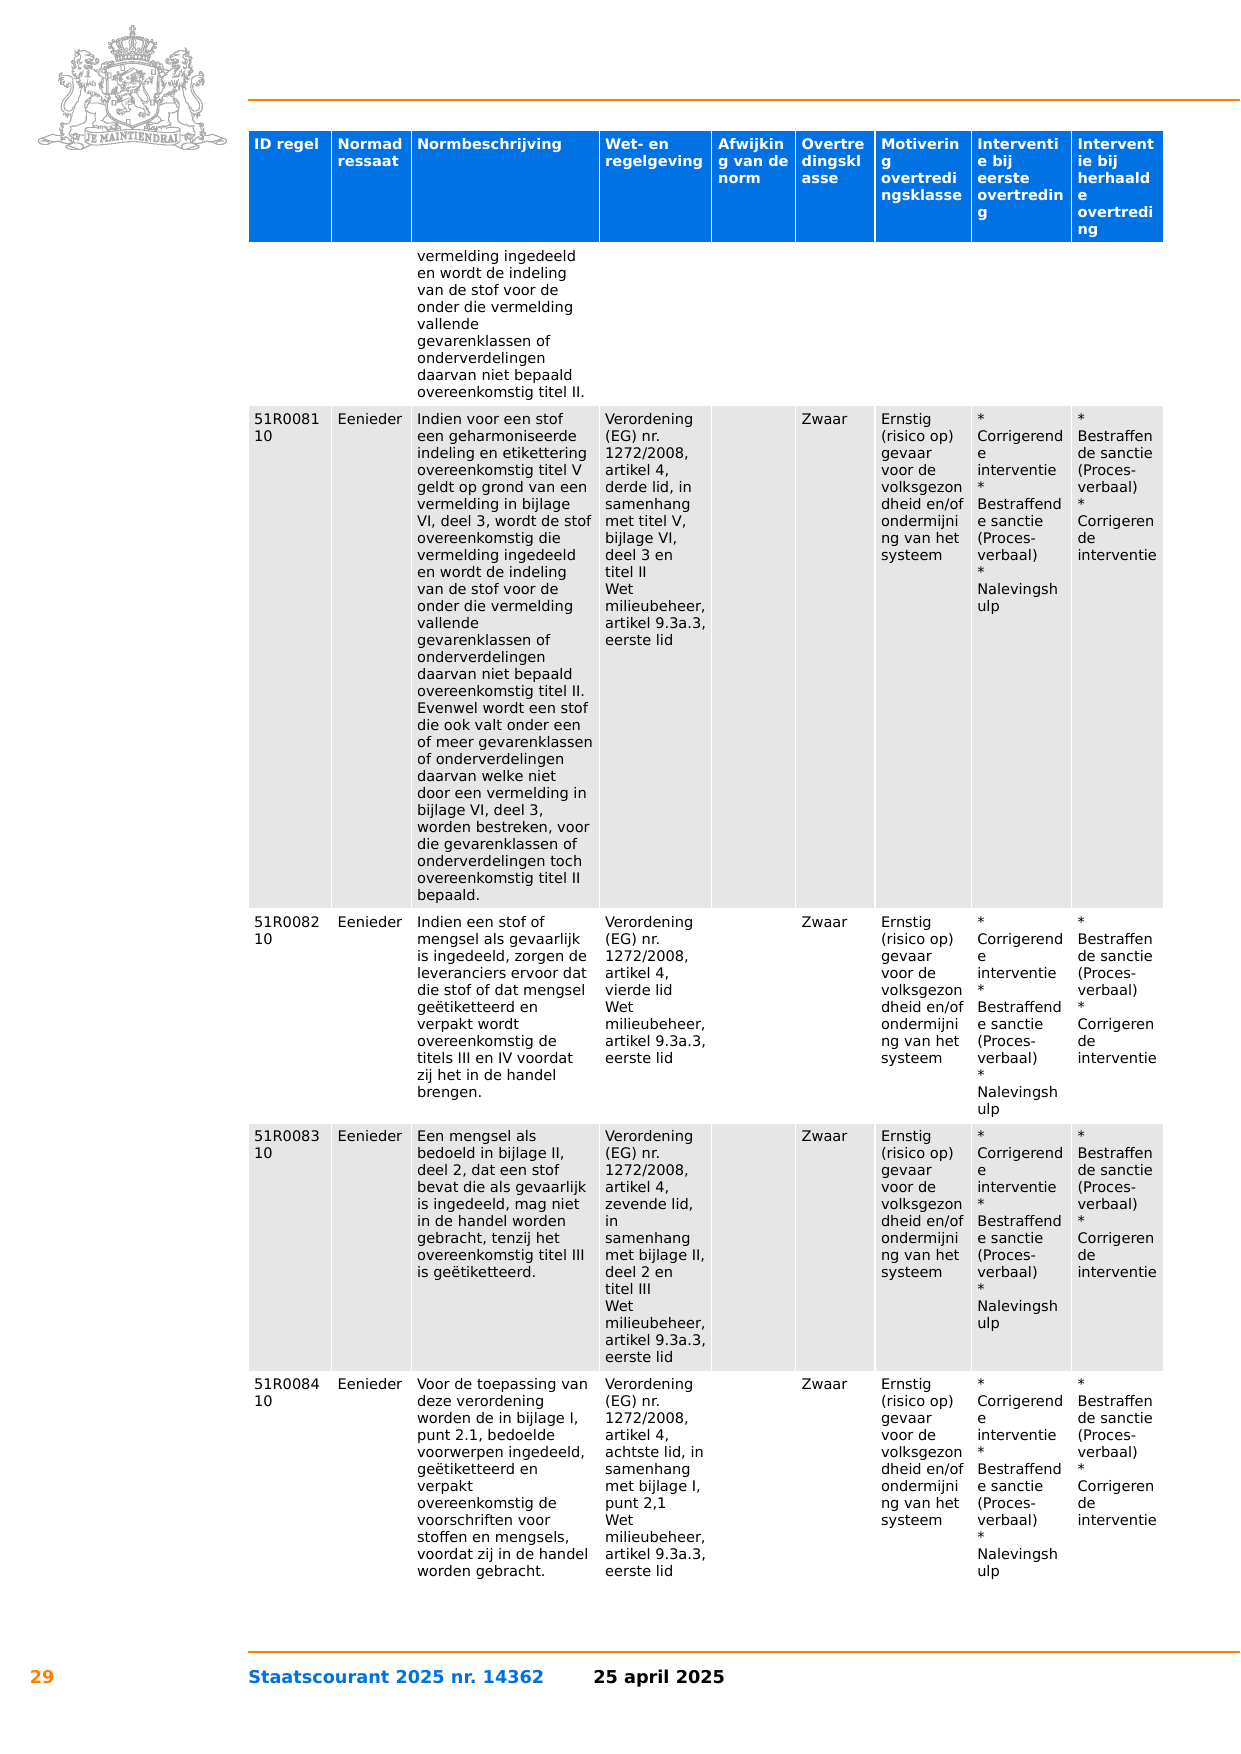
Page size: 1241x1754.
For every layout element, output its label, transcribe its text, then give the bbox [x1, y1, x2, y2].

table_cell Eenieder [332, 406, 411, 908]
table_cell Ernstig (risico op) gevaar voor de volksgezondheid en/of ondermijning van het systeem [876, 406, 971, 908]
table_cell Een mengsel als bedoeld in bijlage II, deel 2, dat een stof bevat die als gevaarlijk is ingedeeld, mag niet in de handel worden gebracht, tenzij het overeenkomstig titel III is geëtiketteerd. [412, 1124, 599, 1371]
table_cell Verordening (EG) nr. 1272/2008, artikel 4, vierde lid Wet milieubeheer, artikel 9.3a.3, eerste lid [600, 909, 711, 1122]
table_cell Ernstig (risico op) gevaar voor de volksgezondheid en/of ondermijning van het systeem [876, 1124, 971, 1371]
table_header Interventie bij eerste overtreding [972, 131, 1071, 242]
table_cell Zwaar [796, 909, 874, 1122]
table_cell * Corrigerende interventie * Bestraffende sanctie (Proces-verbaal) * Nalevingshulp [972, 909, 1071, 1122]
table_cell 51R008110 [249, 406, 331, 908]
table_cell vermelding ingedeeld en wordt de indeling van de stof voor de onder die vermelding vallende gevarenklassen of onderverdelingen daarvan niet bepaald overeenkomstig titel II. [412, 243, 599, 405]
table_header Normadressaat [332, 131, 411, 242]
table_cell * Bestraffende sanctie (Proces-verbaal) * Corrigerende interventie [1072, 1124, 1163, 1371]
table_cell [712, 406, 795, 908]
table_cell [712, 243, 795, 405]
table_cell [712, 1124, 795, 1371]
table_cell [249, 243, 331, 405]
table_cell 51R008210 [249, 909, 331, 1122]
table_cell * Corrigerende interventie * Bestraffende sanctie (Proces-verbaal) * Nalevingshulp [972, 1372, 1071, 1585]
table_cell Zwaar [796, 1124, 874, 1371]
table_cell Verordening (EG) nr. 1272/2008, artikel 4, achtste lid, in samenhang met bijlage I, punt 2,1 Wet milieubeheer, artikel 9.3a.3, eerste lid [600, 1372, 711, 1585]
table_cell Zwaar [796, 1372, 874, 1585]
table_cell * Bestraffende sanctie (Proces-verbaal) * Corrigerende interventie [1072, 909, 1163, 1122]
table_cell [600, 243, 711, 405]
table_cell * Bestraffende sanctie (Proces-verbaal) * Corrigerende interventie [1072, 1372, 1163, 1585]
table_header Wet- en regelgeving [600, 131, 711, 242]
table_cell Indien voor een stof een geharmoniseerde indeling en etikettering overeenkomstig titel V geldt op grond van een vermelding in bijlage VI, deel 3, wordt de stof overeenkomstig die vermelding ingedeeld en wordt de indeling van de stof voor de onder die vermelding vallende gevarenklassen of onderverdelingen daarvan niet bepaald overeenkomstig titel II. Evenwel wordt een stof die ook valt onder een of meer gevarenklassen of onderverdelingen daarvan welke niet door een vermelding in bijlage VI, deel 3, worden bestreken, voor die gevarenklassen of onderverdelingen toch overeenkomstig titel II bepaald. [412, 406, 599, 908]
table_cell Verordening (EG) nr. 1272/2008, artikel 4, zevende lid, in samenhang met bijlage II, deel 2 en titel III Wet milieubeheer, artikel 9.3a.3, eerste lid [600, 1124, 711, 1371]
table_cell [712, 909, 795, 1122]
table_cell Indien een stof of mengsel als gevaarlijk is ingedeeld, zorgen de leveranciers ervoor dat die stof of dat mengsel geëtiketteerd en verpakt wordt overeenkomstig de titels III en IV voordat zij het in de handel brengen. [412, 909, 599, 1122]
table_cell Eenieder [332, 1124, 411, 1371]
table_cell * Corrigerende interventie * Bestraffende sanctie (Proces-verbaal) * Nalevingshulp [972, 406, 1071, 908]
table_header ID regel [249, 131, 331, 242]
table_cell Ernstig (risico op) gevaar voor de volksgezondheid en/of ondermijning van het systeem [876, 1372, 971, 1585]
table_cell Verordening (EG) nr. 1272/2008, artikel 4, derde lid, in samenhang met titel V, bijlage VI, deel 3 en titel II Wet milieubeheer, artikel 9.3a.3, eerste lid [600, 406, 711, 908]
table_cell Eenieder [332, 909, 411, 1122]
table_cell Eenieder [332, 1372, 411, 1585]
table_cell Ernstig (risico op) gevaar voor de volksgezondheid en/of ondermijning van het systeem [876, 909, 971, 1122]
table_header Afwijking van de norm [712, 131, 795, 242]
table_cell [1072, 243, 1163, 405]
table_header Motivering overtredingsklasse [876, 131, 971, 242]
table_cell * Corrigerende interventie * Bestraffende sanctie (Proces-verbaal) * Nalevingshulp [972, 1124, 1071, 1371]
table_cell 51R008310 [249, 1124, 331, 1371]
table_cell * Bestraffende sanctie (Proces-verbaal) * Corrigerende interventie [1072, 406, 1163, 908]
table_cell [332, 243, 411, 405]
table_cell Zwaar [796, 406, 874, 908]
table_cell Voor de toepassing van deze verordening worden de in bijlage I, punt 2.1, bedoelde voorwerpen ingedeeld, geëtiketteerd en verpakt overeenkomstig de voorschriften voor stoffen en mengsels, voordat zij in de handel worden gebracht. [412, 1372, 599, 1585]
table_cell [796, 243, 874, 405]
picture [38, 25, 227, 150]
table_header Overtredingsklasse [796, 131, 874, 242]
table_cell [972, 243, 1071, 405]
table_cell [712, 1372, 795, 1585]
table_header Interventie bij herhaalde overtreding [1072, 131, 1163, 242]
table_cell [876, 243, 971, 405]
table_cell 51R008410 [249, 1372, 331, 1585]
table_header Normbeschrijving [412, 131, 599, 242]
